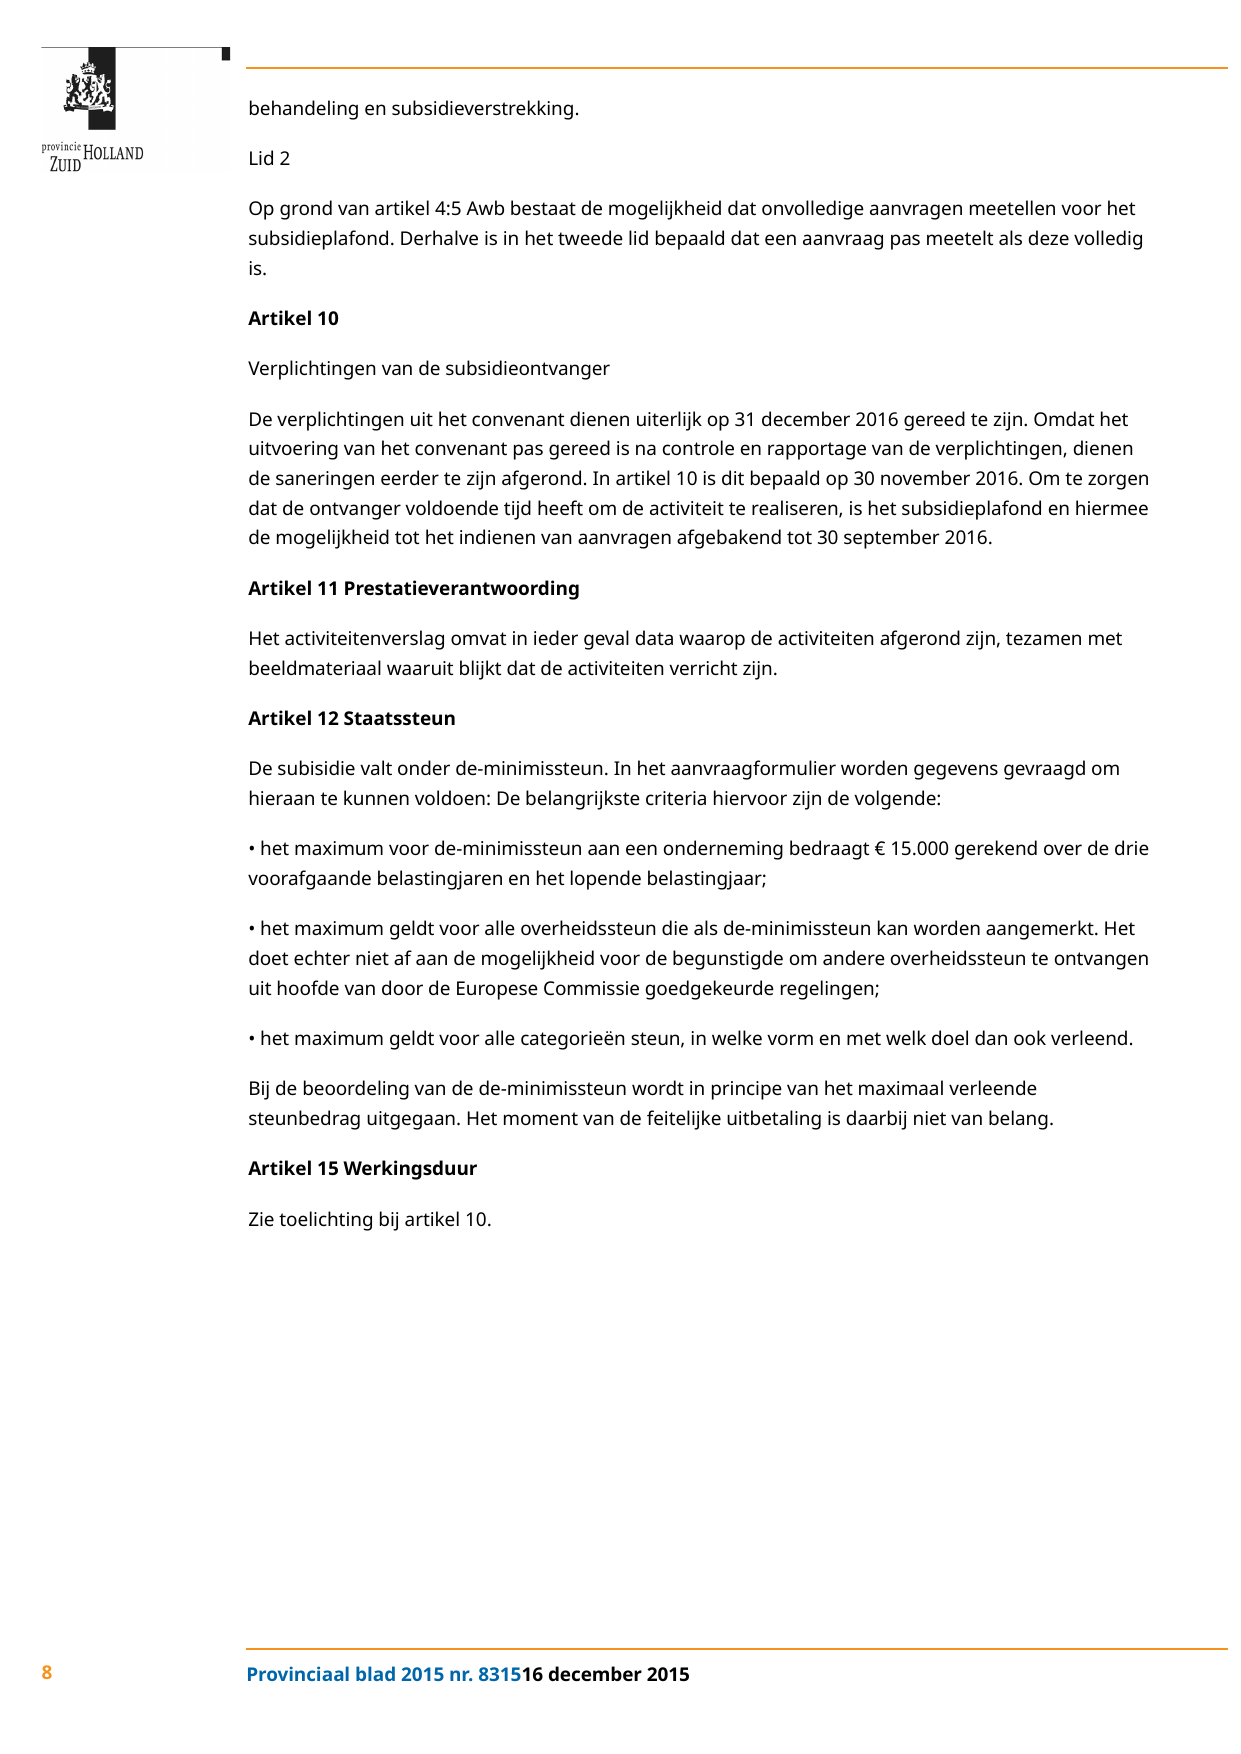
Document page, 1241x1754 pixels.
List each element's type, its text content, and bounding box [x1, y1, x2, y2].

text Bij de beoordeling van de de-minimissteun wordt in principe van het maximaal verleende steunbedrag uitgegaan. Het moment van de feitelijke uitbetaling is daarbij niet van belang. [248, 1076, 1152, 1131]
text • het maximum geldt voor alle categorieën steun, in welke vorm en met welk doel dan ook verleend. [248, 1025, 1152, 1051]
text Artikel 10 [248, 305, 1152, 331]
picture [41, 47, 231, 172]
text Zie toelichting bij artikel 10. [248, 1206, 1152, 1232]
text • het maximum voor de-minimissteun aan een onderneming bedraagt € 15.000 gerekend over de drie voorafgaande belastingjaren en het lopende belastingjaar; [248, 836, 1152, 891]
text Lid 2 [248, 145, 1152, 171]
text De subisidie valt onder de-minimissteun. In het aanvraagformulier worden gegevens gevraagd om hieraan te kunnen voldoen: De belangrijkste criteria hiervoor zijn de volgende: [248, 756, 1152, 811]
text Het activiteitenverslag omvat in ieder geval data waarop de activiteiten afgerond zijn, tezamen met beeldmateriaal waaruit blijkt dat de activiteiten verricht zijn. [248, 625, 1152, 681]
text Artikel 15 Werkingsduur [248, 1156, 1152, 1181]
text Op grond van artikel 4:5 Awb bestaat de mogelijkheid dat onvolledige aanvragen meetellen voor het subsidieplafond. Derhalve is in het tweede lid bepaald dat een aanvraag pas meetelt als deze volledig is. [248, 196, 1152, 281]
text • het maximum geldt voor alle overheidssteun die als de-minimissteun kan worden aangemerkt. Het doet echter niet af aan de mogelijkheid voor de begunstigde om andere overheidssteun te ontvangen uit hoofde van door de Europese Commissie goedgekeurde regelingen; [248, 916, 1152, 1001]
text Artikel 11 Prestatieverantwoording [248, 575, 1152, 601]
text Artikel 12 Staatssteun [248, 705, 1152, 731]
text behandeling en subsidieverstrekking. [248, 95, 1152, 121]
text Verplichtingen van de subsidieontvanger [248, 356, 1152, 381]
text De verplichtingen uit het convenant dienen uiterlijk op 31 december 2016 gereed te zijn. Omdat het uitvoering van het convenant pas gereed is na controle en rapportage van de verplichtingen, dienen de saneringen eerder te zijn afgerond. In artikel 10 is dit bepaald op 30 november 2016. Om te zorgen dat de ontvanger voldoende tijd heeft om de activiteit te realiseren, is het subsidieplafond en hiermee de mogelijkheid tot het indienen van aanvragen afgebakend tot 30 september 2016. [248, 406, 1152, 550]
